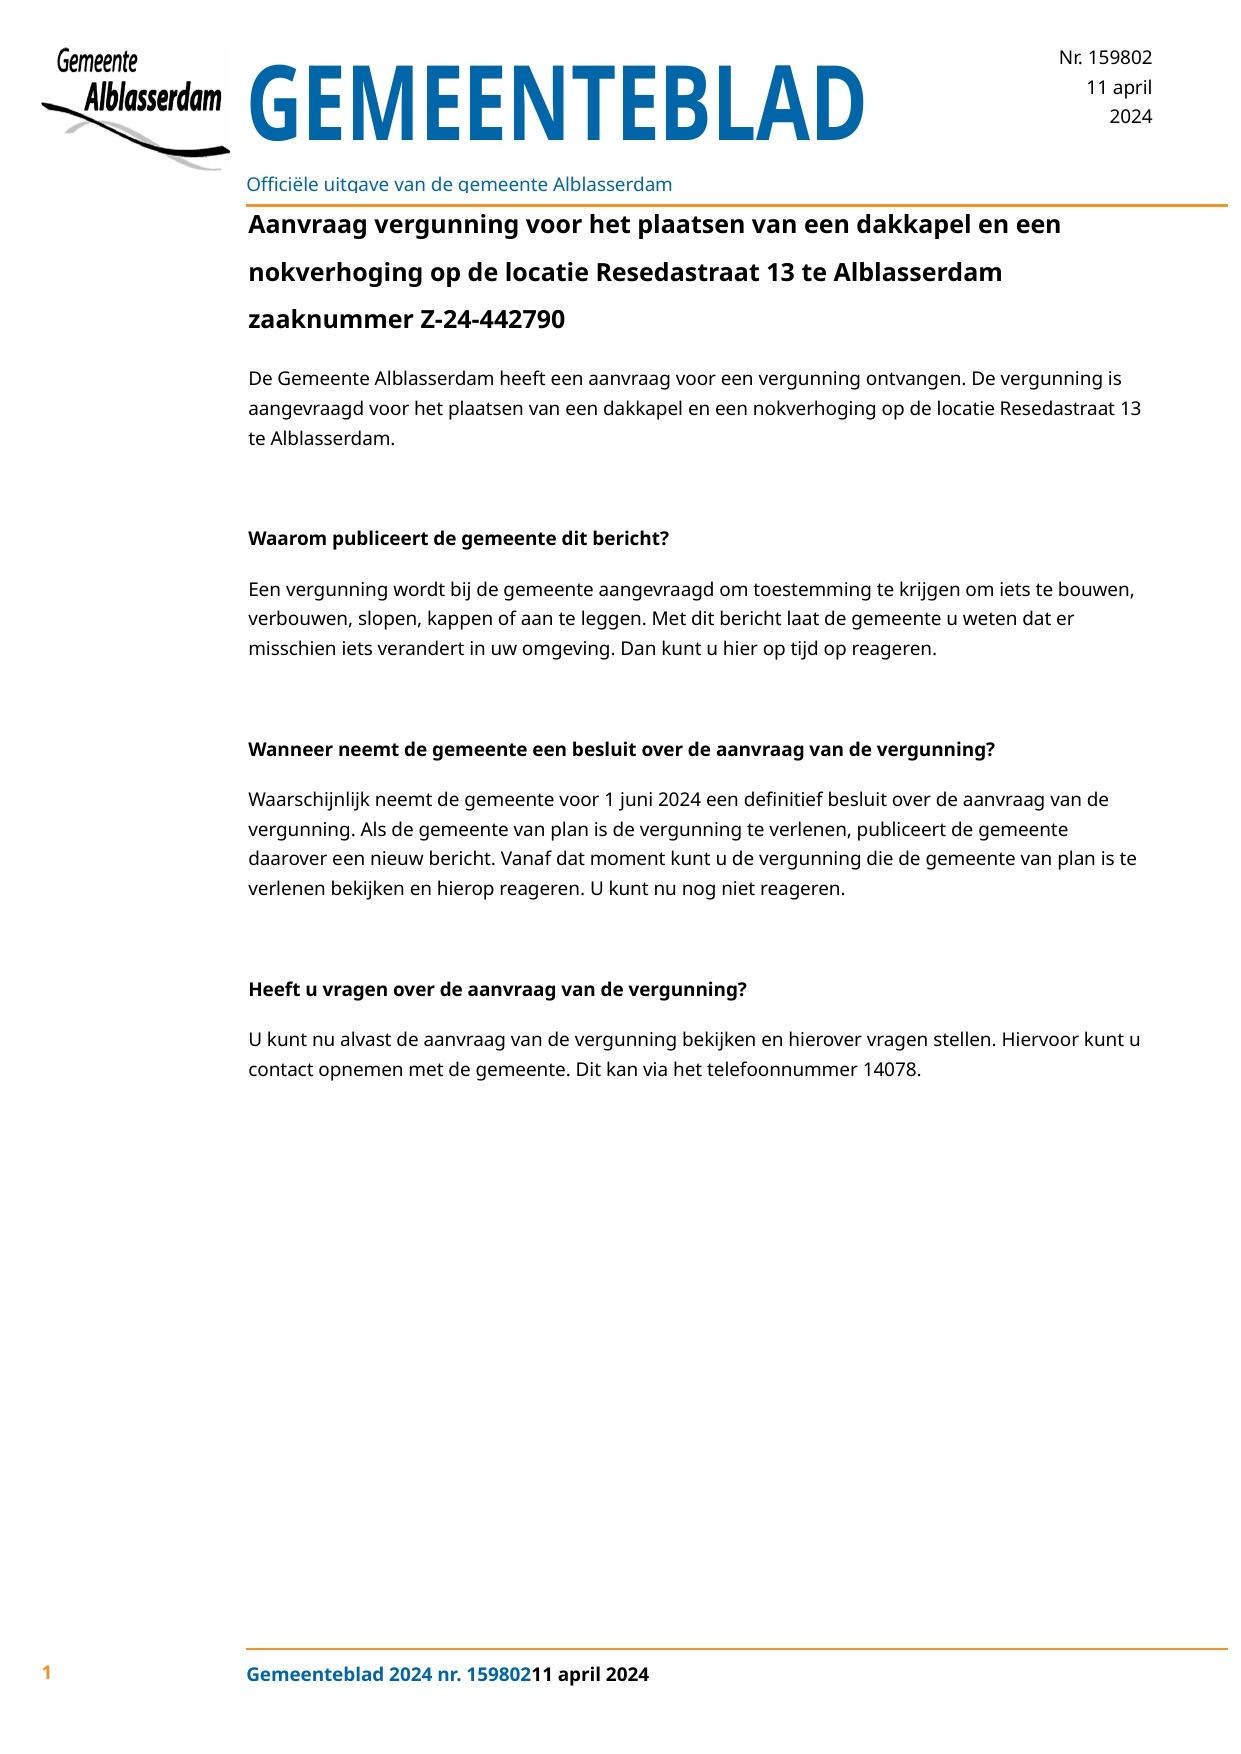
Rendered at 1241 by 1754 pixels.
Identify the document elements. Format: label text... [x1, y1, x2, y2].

picture [41, 47, 231, 172]
text Waarschijnlijk neemt de gemeente voor 1 juni 2024 een definitief besluit over de aanvraag van de vergunning. Als de gemeente van plan is de vergunning te verlenen, publiceert de gemeente daarover een nieuw bericht. Vanaf dat moment kunt u de vergunning die de gemeente van plan is te verlenen bekijken en hierop reageren. U kunt nu nog niet reageren. [248, 786, 1152, 901]
text Een vergunning wordt bij de gemeente aangevraagd om toestemming te krijgen om iets te bouwen, verbouwen, slopen, kappen of aan te leggen. Met dit bericht laat de gemeente u weten dat er misschien iets verandert in uw omgeving. Dan kunt u hier op tijd op reageren. [248, 576, 1152, 661]
text Heeft u vragen over de aanvraag van de vergunning? [248, 976, 1152, 1002]
text Aanvraag vergunning voor het plaatsen van een dakkapel en een nokverhoging op de locatie Resedastraat 13 te Alblasserdam zaaknummer Z-24-442790 [248, 207, 1152, 336]
text Waarom publiceert de gemeente dit bericht? [248, 526, 1152, 551]
text De Gemeente Alblasserdam heeft een aanvraag voor een vergunning ontvangen. De vergunning is aangevraagd voor het plaatsen van een dakkapel en een nokverhoging op de locatie Resedastraat 13 te Alblasserdam. [248, 366, 1152, 450]
text U kunt nu alvast de aanvraag van de vergunning bekijken en hierover vragen stellen. Hiervoor kunt u contact opnemen met de gemeente. Dit kan via het telefoonnummer 14078. [248, 1026, 1152, 1082]
text Wanneer neemt de gemeente een besluit over de aanvraag van de vergunning? [248, 736, 1152, 762]
